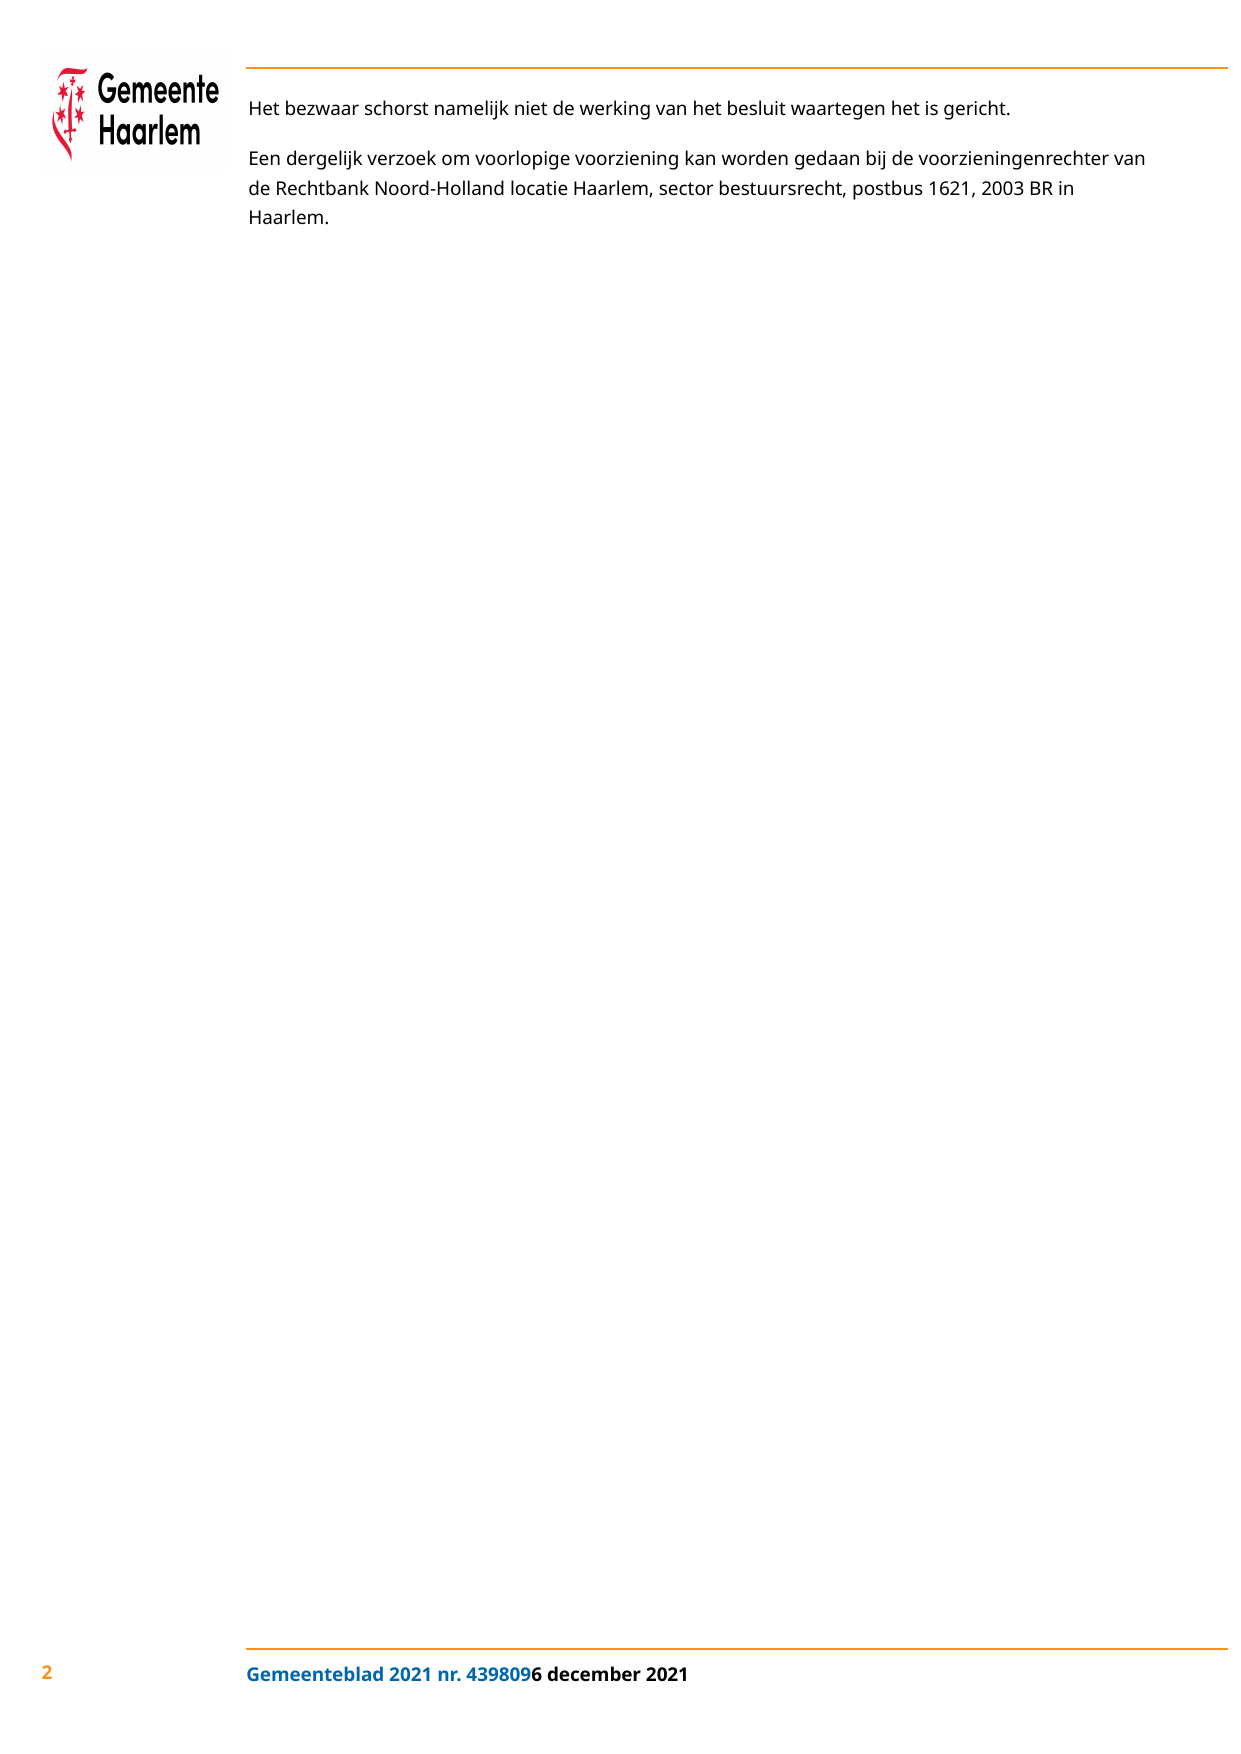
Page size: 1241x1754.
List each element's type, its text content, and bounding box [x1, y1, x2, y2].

text Een dergelijk verzoek om voorlopige voorziening kan worden gedaan bij de voorzieningenrechter van de Rechtbank Noord-Holland locatie Haarlem, sector bestuursrecht, postbus 1621, 2003 BR in Haarlem. [248, 145, 1152, 230]
picture [41, 47, 231, 172]
text Het bezwaar schorst namelijk niet de werking van het besluit waartegen het is gericht. [248, 95, 1152, 121]
